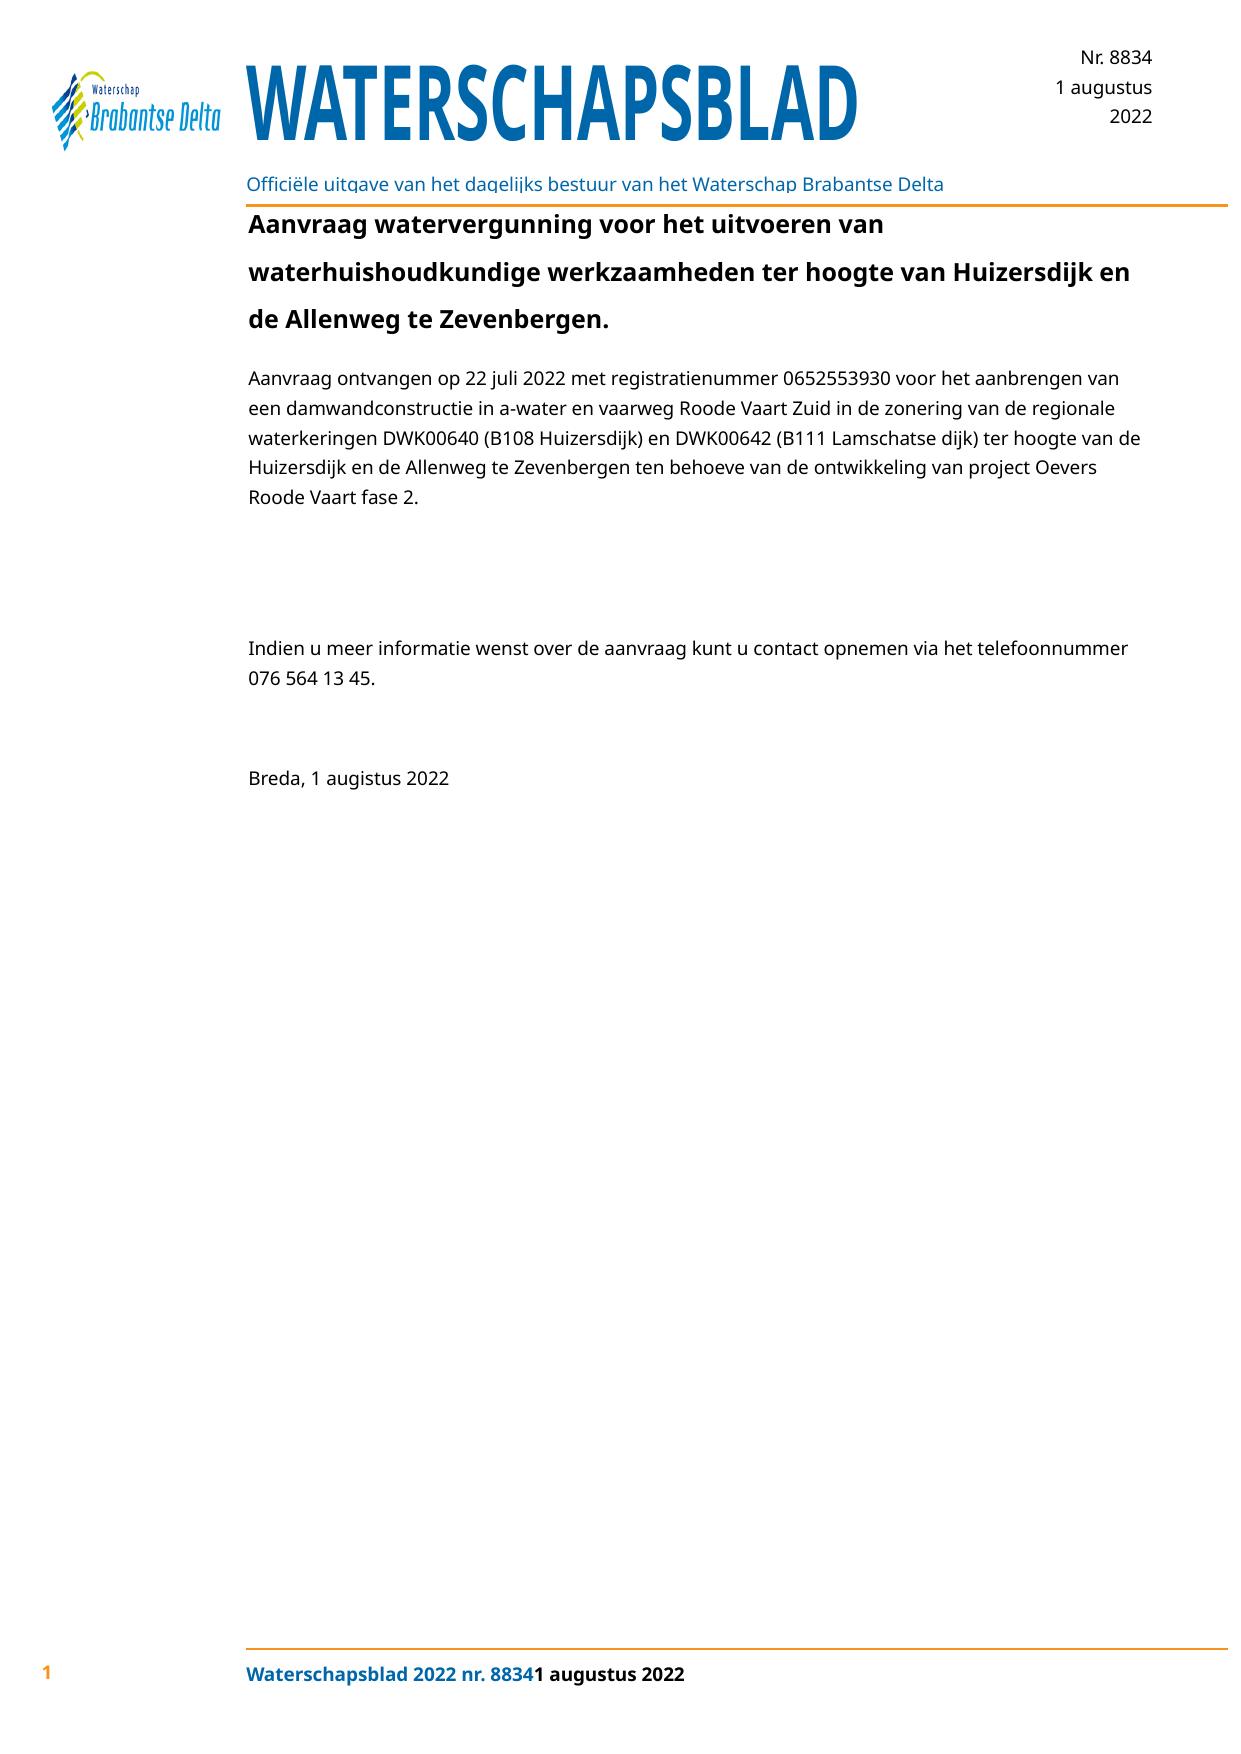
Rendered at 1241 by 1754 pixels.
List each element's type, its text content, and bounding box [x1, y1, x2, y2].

text Aanvraag ontvangen op 22 juli 2022 met registratienummer 0652553930 voor het aanbrengen van een damwandconstructie in a-water en vaarweg Roode Vaart Zuid in de zonering van de regionale waterkeringen DWK00640 (B108 Huizersdijk) en DWK00642 (B111 Lamschatse dijk) ter hoogte van de Huizersdijk en de Allenweg te Zevenbergen ten behoeve van de ontwikkeling van project Oevers Roode Vaart fase 2. [248, 366, 1152, 509]
text Breda, 1 augistus 2022 [248, 766, 1152, 791]
text Aanvraag watervergunning voor het uitvoeren van waterhuishoudkundige werkzaamheden ter hoogte van Huizersdijk en de Allenweg te Zevenbergen. [248, 207, 1152, 336]
text Indien u meer informatie wenst over de aanvraag kunt u contact opnemen via het telefoonnummer 076 564 13 45. [248, 635, 1152, 690]
picture [41, 47, 231, 172]
